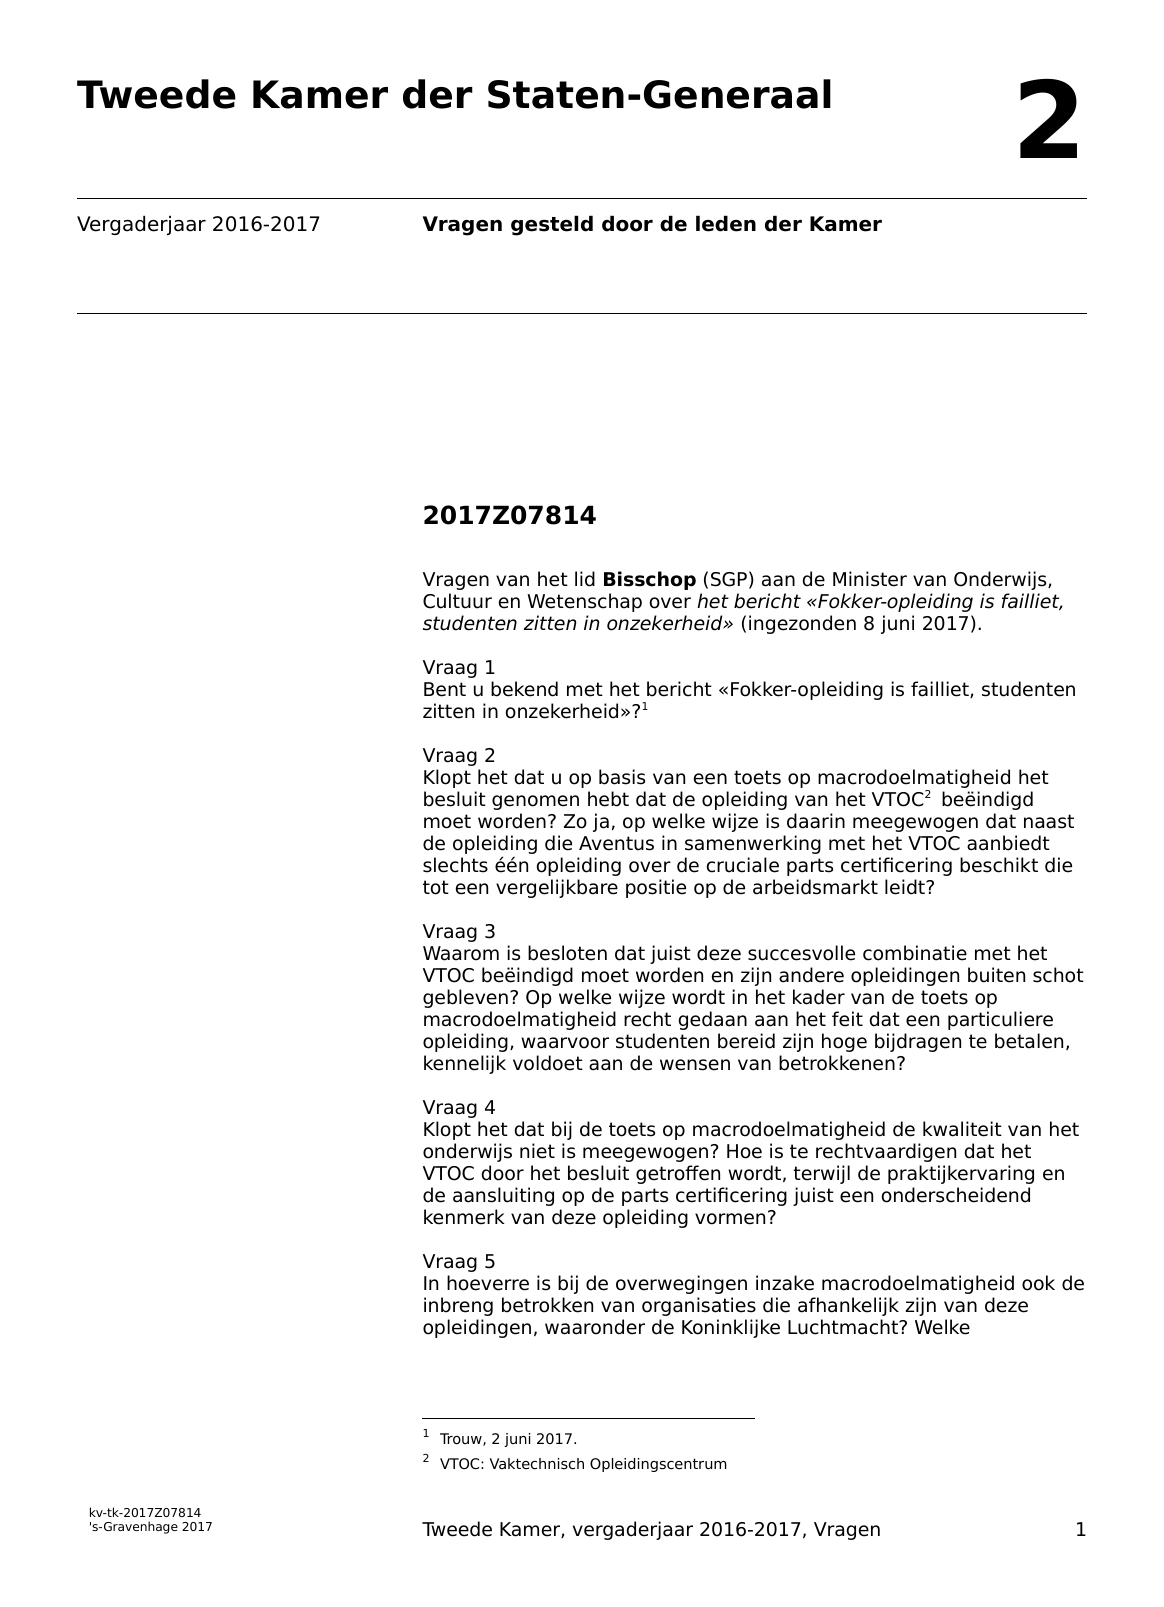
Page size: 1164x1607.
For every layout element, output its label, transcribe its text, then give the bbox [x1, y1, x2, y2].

text 's-Gravenhage 2017 [88, 1520, 323, 1534]
text Waarom is besloten dat juist deze succesvolle combinatie met het VTOC beëindigd moet worden en zijn andere opleidingen buiten schot gebleven? Op welke wijze wordt in het kader van de toets op macrodoelmatigheid recht gedaan aan het feit dat een particuliere opleiding, waarvoor studenten bereid zijn hoge bijdragen te betalen, kennelijk voldoet aan de wensen van betrokkenen? [422, 943, 1087, 1075]
text Vraag 3 [422, 921, 1087, 943]
text Vraag 4 [422, 1097, 1087, 1119]
text In hoeverre is bij de overwegingen inzake macrodoelmatigheid ook de inbreng betrokken van organisaties die afhankelijk zijn van deze opleidingen, waaronder de Koninklijke Luchtmacht? Welke [422, 1273, 1087, 1339]
table_header Tweede Kamer der Staten-Generaal [77, 59, 886, 198]
text Vraag 5 [422, 1251, 1087, 1273]
text Vraag 2 [422, 745, 1087, 767]
text VTOC: Vaktechnisch Opleidingscentrum [422, 1452, 1087, 1474]
text kv-tk-2017Z07814 [88, 1506, 323, 1520]
table_header 2 [886, 59, 1087, 198]
text Trouw, 2 juni 2017. [422, 1427, 1087, 1449]
table_cell Vragen gesteld door de leden der Kamer [422, 199, 1087, 313]
text Bent u bekend met het bericht «Fokker-opleiding is failliet, studenten zitten in onzekerheid»? [422, 679, 1087, 723]
text 2017Z07814 [422, 501, 1087, 531]
text Klopt het dat u op basis van een toets op macrodoelmatigheid het besluit genomen hebt dat de opleiding van het VTOC beëindigd moet worden? Zo ja, op welke wijze is daarin meegewogen dat naast de opleiding die Aventus in samenwerking met het VTOC aanbiedt slechts één opleiding over de cruciale parts certificering beschikt die tot een vergelijkbare positie op de arbeidsmarkt leidt? [422, 767, 1087, 899]
text Vragen van het lid Bisschop (SGP) aan de Minister van Onderwijs, Cultuur en Wetenschap over het bericht «Fokker-opleiding is failliet, studenten zitten in onzekerheid» (ingezonden 8 juni 2017). [422, 569, 1087, 635]
text Vraag 1 [422, 657, 1087, 679]
text Klopt het dat bij de toets op macrodoelmatigheid de kwaliteit van het onderwijs niet is meegewogen? Hoe is te rechtvaardigen dat het VTOC door het besluit getroffen wordt, terwijl de praktijkervaring en de aansluiting op de parts certificering juist een onderscheidend kenmerk van deze opleiding vormen? [422, 1119, 1087, 1229]
table_cell Vergaderjaar 2016-2017 [77, 199, 422, 313]
